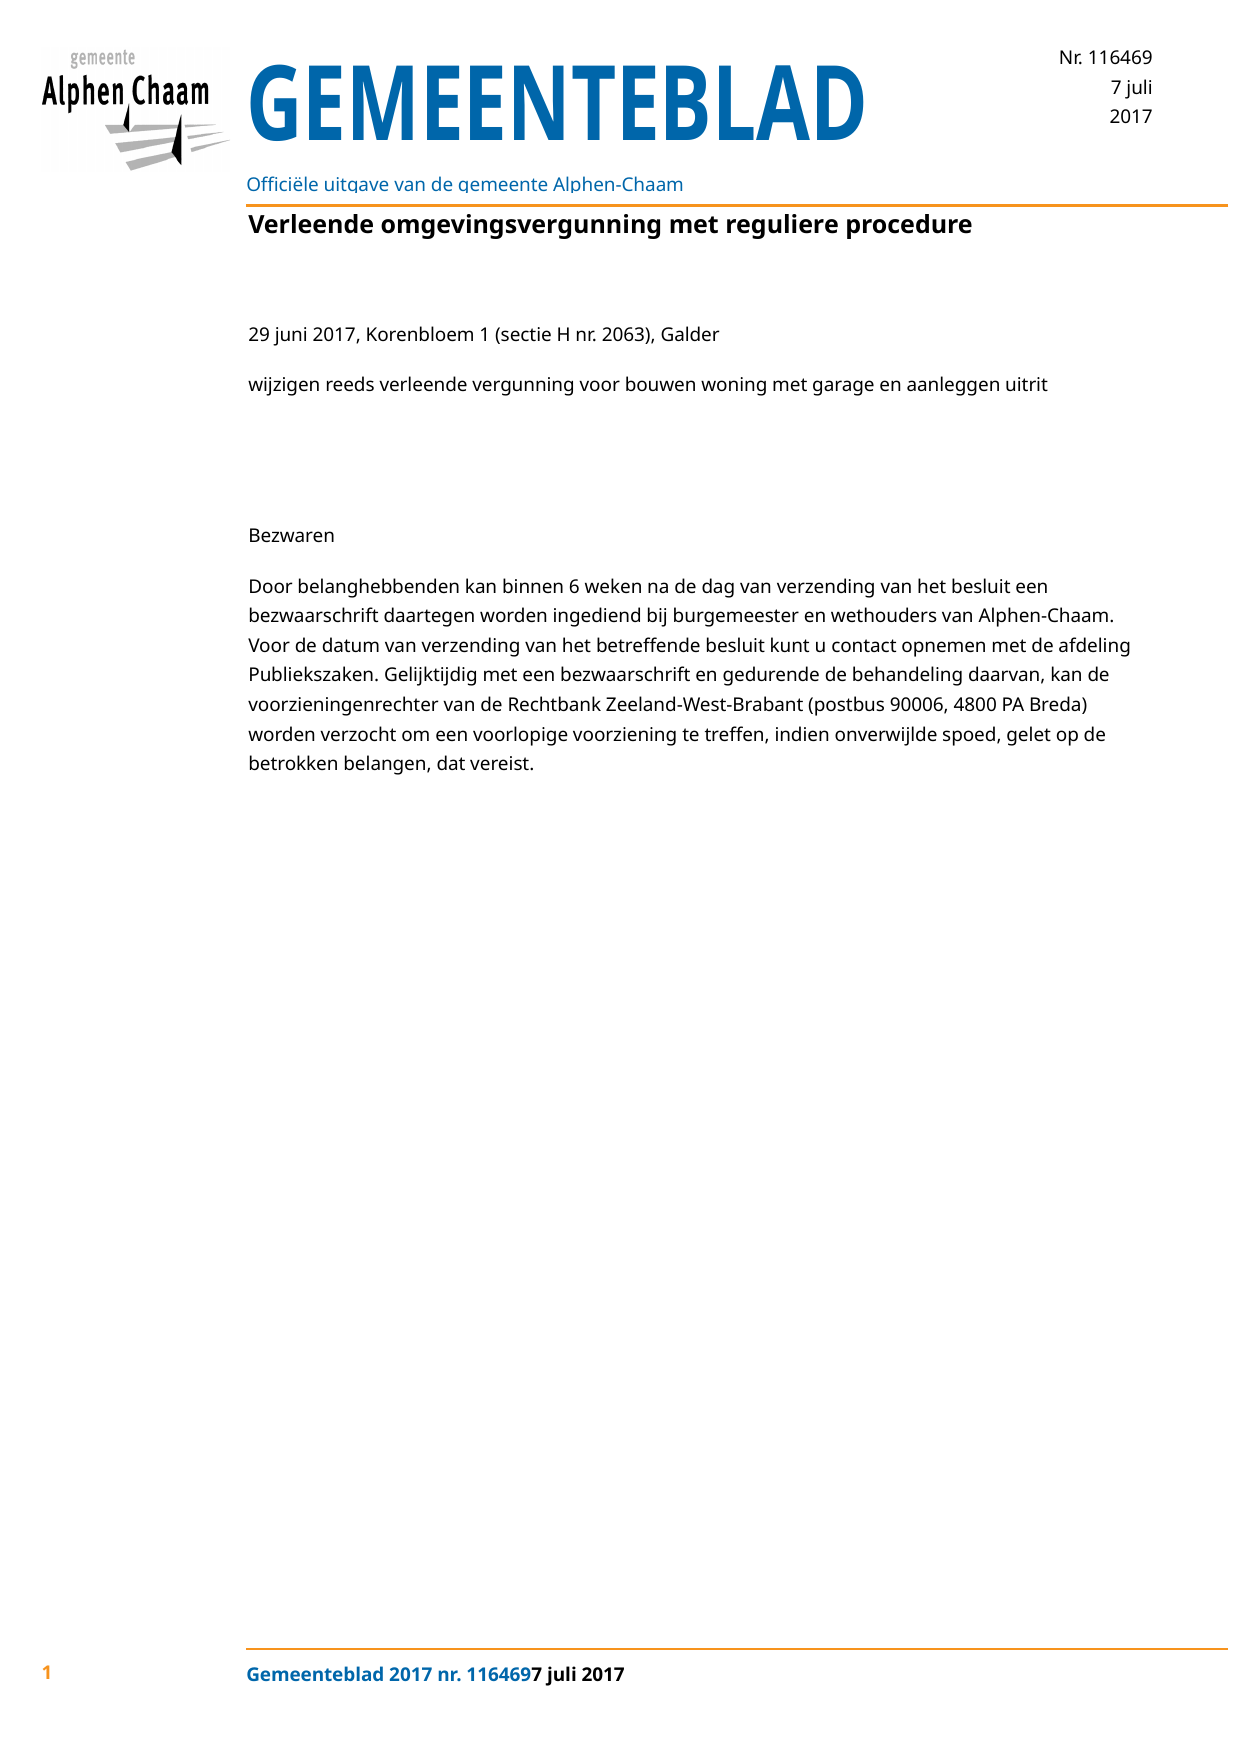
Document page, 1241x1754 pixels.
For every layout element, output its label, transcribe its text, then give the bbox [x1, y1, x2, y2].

text Verleende omgevingsvergunning met reguliere procedure [248, 207, 1152, 241]
text 29 juni 2017, Korenbloem 1 (sectie H nr. 2063), Galder [248, 321, 1152, 346]
text Bezwaren [248, 522, 1152, 548]
picture [41, 47, 231, 172]
text Door belanghebbenden kan binnen 6 weken na de dag van verzending van het besluit een bezwaarschrift daartegen worden ingediend bij burgemeester en wethouders van Alphen-Chaam. Voor de datum van verzending van het betreffende besluit kunt u contact opnemen met de afdeling Publiekszaken. Gelijktijdig met een bezwaarschrift en gedurende de behandeling daarvan, kan de voorzieningenrechter van de Rechtbank Zeeland-West-Brabant (postbus 90006, 4800 PA Breda) worden verzocht om een voorlopige voorziening te treffen, indien onverwijlde spoed, gelet op de betrokken belangen, dat vereist. [248, 573, 1152, 776]
text wijzigen reeds verleende vergunning voor bouwen woning met garage en aanleggen uitrit [248, 371, 1152, 397]
